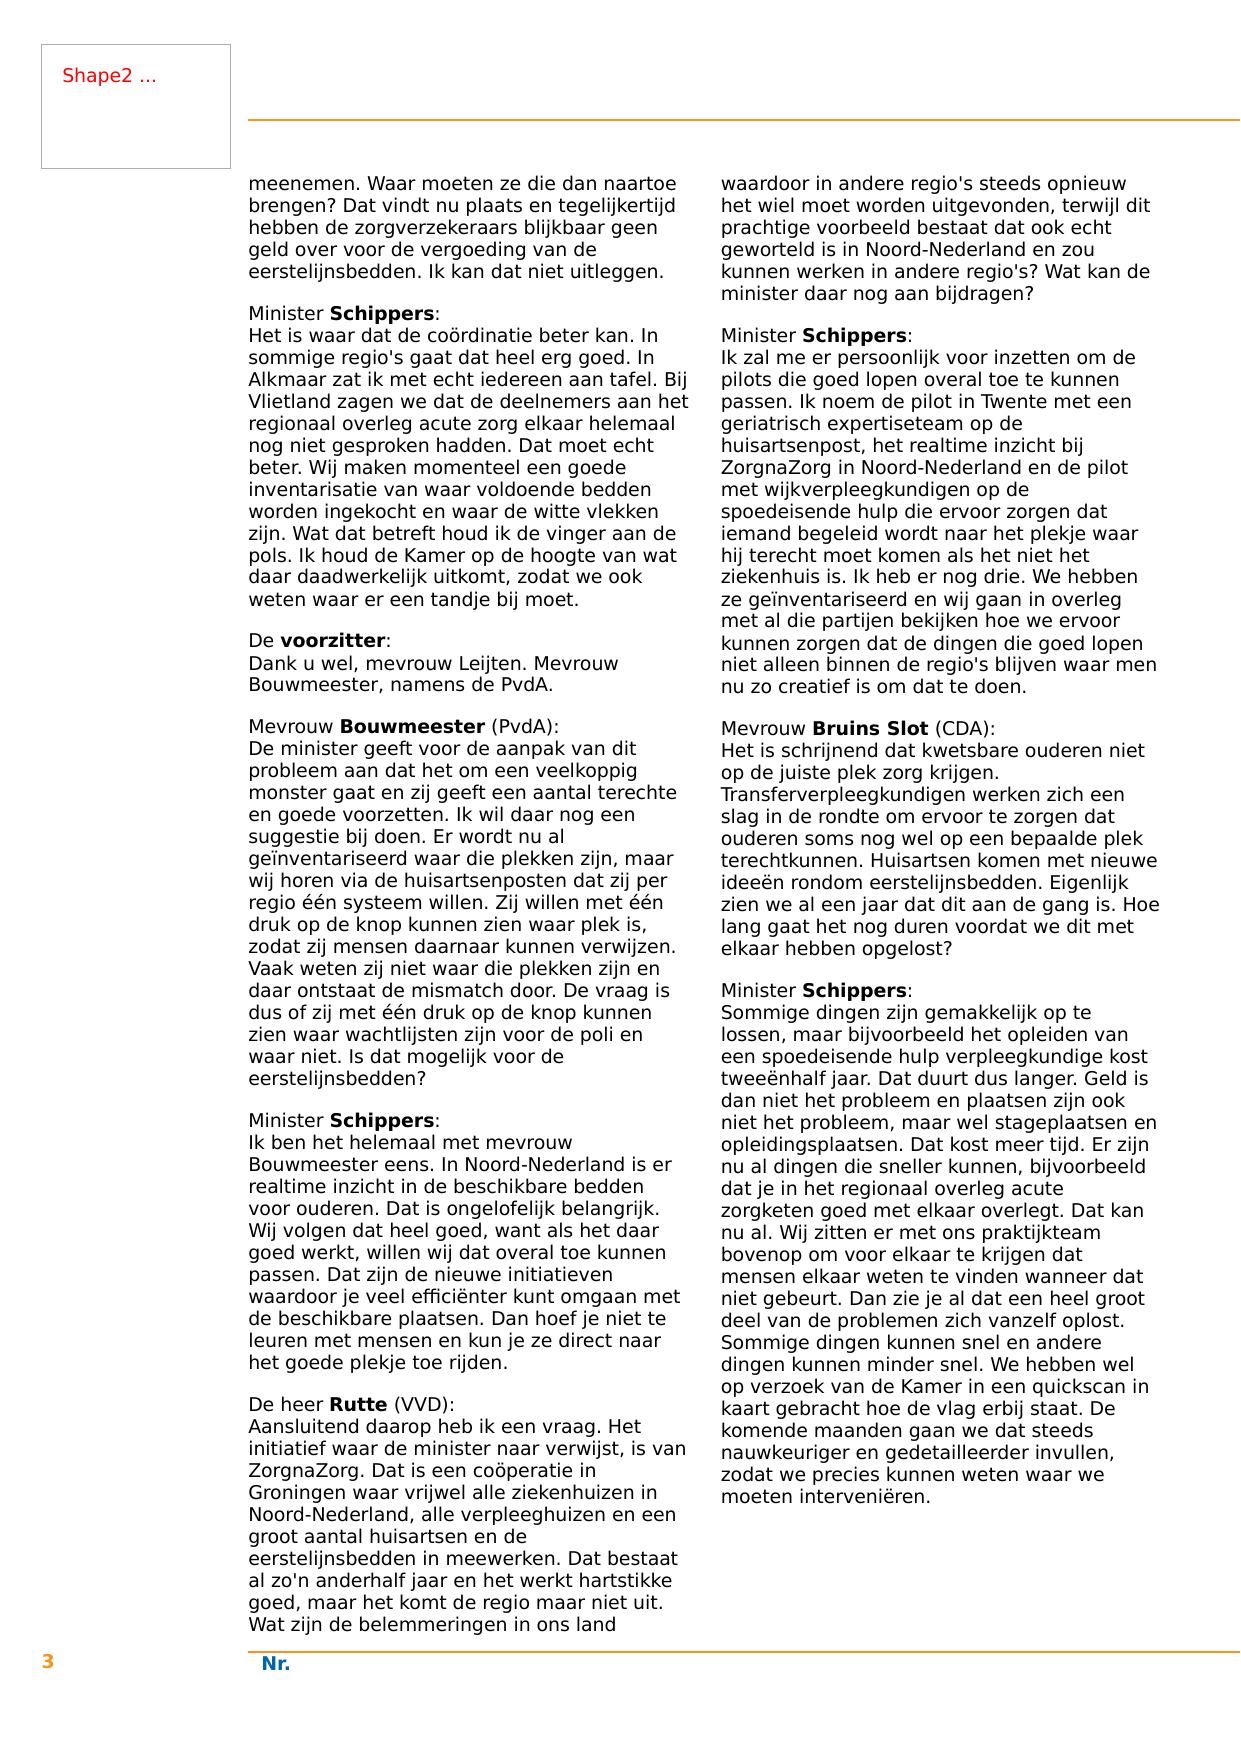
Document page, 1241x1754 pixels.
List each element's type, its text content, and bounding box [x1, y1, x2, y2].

text waardoor in andere regio's steeds opnieuw het wiel moet worden uitgevonden, terwijl dit prachtige voorbeeld bestaat dat ook echt geworteld is in Noord-Nederland en zou kunnen werken in andere regio's? Wat kan de minister daar nog aan bijdragen? [721, 173, 1163, 305]
text Aansluitend daarop heb ik een vraag. Het initiatief waar de minister naar verwijst, is van ZorgnaZorg. Dat is een coöperatie in Groningen waar vrijwel alle ziekenhuizen in Noord-Nederland, alle verpleeghuizen en een groot aantal huisartsen en de eerstelijnsbedden in meewerken. Dat bestaat al zo'n anderhalf jaar en het werkt hartstikke goed, maar het komt de regio maar niet uit. Wat zijn de belemmeringen in ons land [248, 1416, 691, 1636]
text Minister Schippers: [721, 980, 1163, 1002]
text Het is schrijnend dat kwetsbare ouderen niet op de juiste plek zorg krijgen. Transferverpleegkundigen werken zich een slag in de rondte om ervoor te zorgen dat ouderen soms nog wel op een bepaalde plek terechtkunnen. Huisartsen komen met nieuwe ideeën rondom eerstelijnsbedden. Eigenlijk zien we al een jaar dat dit aan de gang is. Hoe lang gaat het nog duren voordat we dit met elkaar hebben opgelost? [721, 740, 1163, 960]
text Het is waar dat de coördinatie beter kan. In sommige regio's gaat dat heel erg goed. In Alkmaar zat ik met echt iedereen aan tafel. Bij Vlietland zagen we dat de deelnemers aan het regionaal overleg acute zorg elkaar helemaal nog niet gesproken hadden. Dat moet echt beter. Wij maken momenteel een goede inventarisatie van waar voldoende bedden worden ingekocht en waar de witte vlekken zijn. Wat dat betreft houd ik de vinger aan de pols. Ik houd de Kamer op de hoogte van wat daar daadwerkelijk uitkomt, zodat we ook weten waar er een tandje bij moet. [248, 325, 691, 610]
text Minister Schippers: [248, 303, 691, 325]
text De heer Rutte (VVD): [248, 1394, 691, 1416]
text Sommige dingen zijn gemakkelijk op te lossen, maar bijvoorbeeld het opleiden van een spoedeisende hulp verpleegkundige kost tweeënhalf jaar. Dat duurt dus langer. Geld is dan niet het probleem en plaatsen zijn ook niet het probleem, maar wel stageplaatsen en opleidingsplaatsen. Dat kost meer tijd. Er zijn nu al dingen die sneller kunnen, bijvoorbeeld dat je in het regionaal overleg acute zorgketen goed met elkaar overlegt. Dat kan nu al. Wij zitten er met ons praktijkteam bovenop om voor elkaar te krijgen dat mensen elkaar weten te vinden wanneer dat niet gebeurt. Dan zie je al dat een heel groot deel van de problemen zich vanzelf oplost. Sommige dingen kunnen snel en andere dingen kunnen minder snel. We hebben wel op verzoek van de Kamer in een quickscan in kaart gebracht hoe de vlag erbij staat. De komende maanden gaan we dat steeds nauwkeuriger en gedetailleerder invullen, zodat we precies kunnen weten waar we moeten interveniëren. [721, 1002, 1163, 1508]
text Ik zal me er persoonlijk voor inzetten om de pilots die goed lopen overal toe te kunnen passen. Ik noem de pilot in Twente met een geriatrisch expertiseteam op de huisartsenpost, het realtime inzicht bij ZorgnaZorg in Noord-Nederland en de pilot met wijkverpleegkundigen op de spoedeisende hulp die ervoor zorgen dat iemand begeleid wordt naar het plekje waar hij terecht moet komen als het niet het ziekenhuis is. Ik heb er nog drie. We hebben ze geïnventariseerd en wij gaan in overleg met al die partijen bekijken hoe we ervoor kunnen zorgen dat de dingen die goed lopen niet alleen binnen de regio's blijven waar men nu zo creatief is om dat te doen. [721, 347, 1163, 698]
text Ik ben het helemaal met mevrouw Bouwmeester eens. In Noord-Nederland is er realtime inzicht in de beschikbare bedden voor ouderen. Dat is ongelofelijk belangrijk. Wij volgen dat heel goed, want als het daar goed werkt, willen wij dat overal toe kunnen passen. Dat zijn de nieuwe initiatieven waardoor je veel efficiënter kunt omgaan met de beschikbare plaatsen. Dan hoef je niet te leuren met mensen en kun je ze direct naar het goede plekje toe rijden. [248, 1132, 691, 1374]
text Mevrouw Bouwmeester (PvdA): [248, 716, 691, 738]
text Minister Schippers: [248, 1110, 691, 1132]
text Minister Schippers: [721, 325, 1163, 347]
text De voorzitter: [248, 630, 691, 652]
text De minister geeft voor de aanpak van dit probleem aan dat het om een veelkoppig monster gaat en zij geeft een aantal terechte en goede voorzetten. Ik wil daar nog een suggestie bij doen. Er wordt nu al geïnventariseerd waar die plekken zijn, maar wij horen via de huisartsenposten dat zij per regio één systeem willen. Zij willen met één druk op de knop kunnen zien waar plek is, zodat zij mensen daarnaar kunnen verwijzen. Vaak weten zij niet waar die plekken zijn en daar ontstaat de mismatch door. De vraag is dus of zij met één druk op de knop kunnen zien waar wachtlijsten zijn voor de poli en waar niet. Is dat mogelijk voor de eerstelijnsbedden? [248, 738, 691, 1090]
text Mevrouw Bruins Slot (CDA): [721, 718, 1163, 740]
text meenemen. Waar moeten ze die dan naartoe brengen? Dat vindt nu plaats en tegelijkertijd hebben de zorgverzekeraars blijkbaar geen geld over voor de vergoeding van de eerstelijnsbedden. Ik kan dat niet uitleggen. [248, 173, 691, 283]
text Dank u wel, mevrouw Leijten. Mevrouw Bouwmeester, namens de PvdA. [248, 652, 691, 696]
